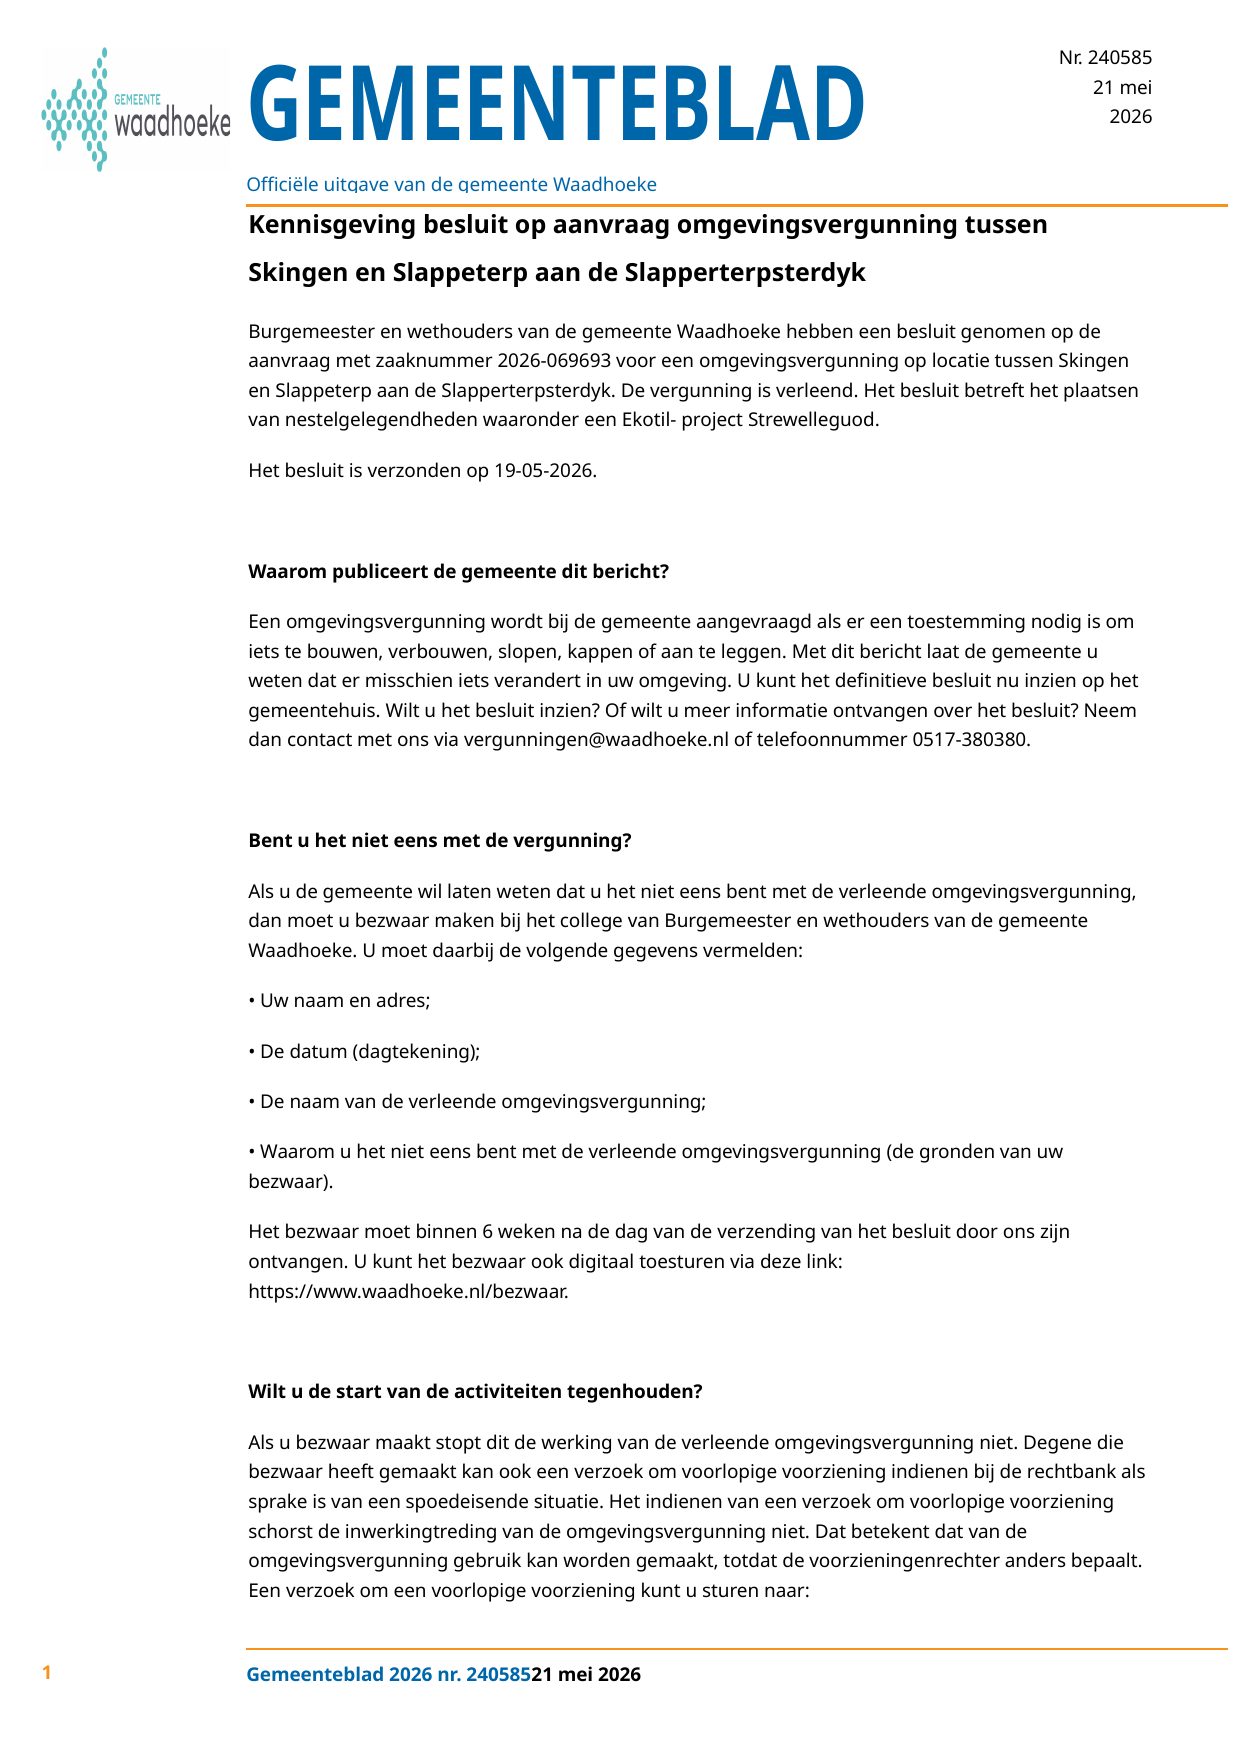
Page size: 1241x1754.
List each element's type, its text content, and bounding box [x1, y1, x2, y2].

text • Waarom u het niet eens bent met de verleende omgevingsvergunning (de gronden van uw bezwaar). [248, 1139, 1152, 1194]
picture [41, 47, 231, 172]
text Als u de gemeente wil laten weten dat u het niet eens bent met de verleende omgevingsvergunning, dan moet u bezwaar maken bij het college van Burgemeester en wethouders van de gemeente Waadhoeke. U moet daarbij de volgende gegevens vermelden: [248, 878, 1152, 963]
text Kennisgeving besluit op aanvraag omgevingsvergunning tussen Skingen en Slappeterp aan de Slapperterpsterdyk [248, 207, 1152, 288]
text Bent u het niet eens met de vergunning? [248, 827, 1152, 853]
text Wilt u de start van de activiteiten tegenhouden? [248, 1379, 1152, 1404]
text Een omgevingsvergunning wordt bij de gemeente aangevraagd als er een toestemming nodig is om iets te bouwen, verbouwen, slopen, kappen of aan te leggen. Met dit bericht laat de gemeente u weten dat er misschien iets verandert in uw omgeving. U kunt het definitieve besluit nu inzien op het gemeentehuis. Wilt u het besluit inzien? Of wilt u meer informatie ontvangen over het besluit? Neem dan contact met ons via vergunningen@waadhoeke.nl of telefoonnummer 0517-380380. [248, 608, 1152, 752]
text Het besluit is verzonden op 19-05-2026. [248, 457, 1152, 483]
text • Uw naam en adres; [248, 987, 1152, 1013]
text • De datum (dagtekening); [248, 1038, 1152, 1064]
text Burgemeester en wethouders van de gemeente Waadhoeke hebben een besluit genomen op de aanvraag met zaaknummer 2026-069693 voor een omgevingsvergunning op locatie tussen Skingen en Slappeterp aan de Slapperterpsterdyk. De vergunning is verleend. Het besluit betreft het plaatsen van nestelgelegendheden waaronder een Ekotil- project Strewelleguod. [248, 318, 1152, 432]
text Het bezwaar moet binnen 6 weken na de dag van de verzending van het besluit door ons zijn ontvangen. U kunt het bezwaar ook digitaal toesturen via deze link: https://www.waadhoeke.nl/bezwaar. [248, 1219, 1152, 1304]
text • De naam van de verleende omgevingsvergunning; [248, 1088, 1152, 1114]
text Waarom publiceert de gemeente dit bericht? [248, 558, 1152, 584]
text Als u bezwaar maakt stopt dit de werking van de verleende omgevingsvergunning niet. Degene die bezwaar heeft gemaakt kan ook een verzoek om voorlopige voorziening indienen bij de rechtbank als sprake is van een spoedeisende situatie. Het indienen van een verzoek om voorlopige voorziening schorst de inwerkingtreding van de omgevingsvergunning niet. Dat betekent dat van de omgevingsvergunning gebruik kan worden gemaakt, totdat de voorzieningenrechter anders bepaalt. Een verzoek om een voorlopige voorziening kunt u sturen naar: [248, 1429, 1152, 1603]
